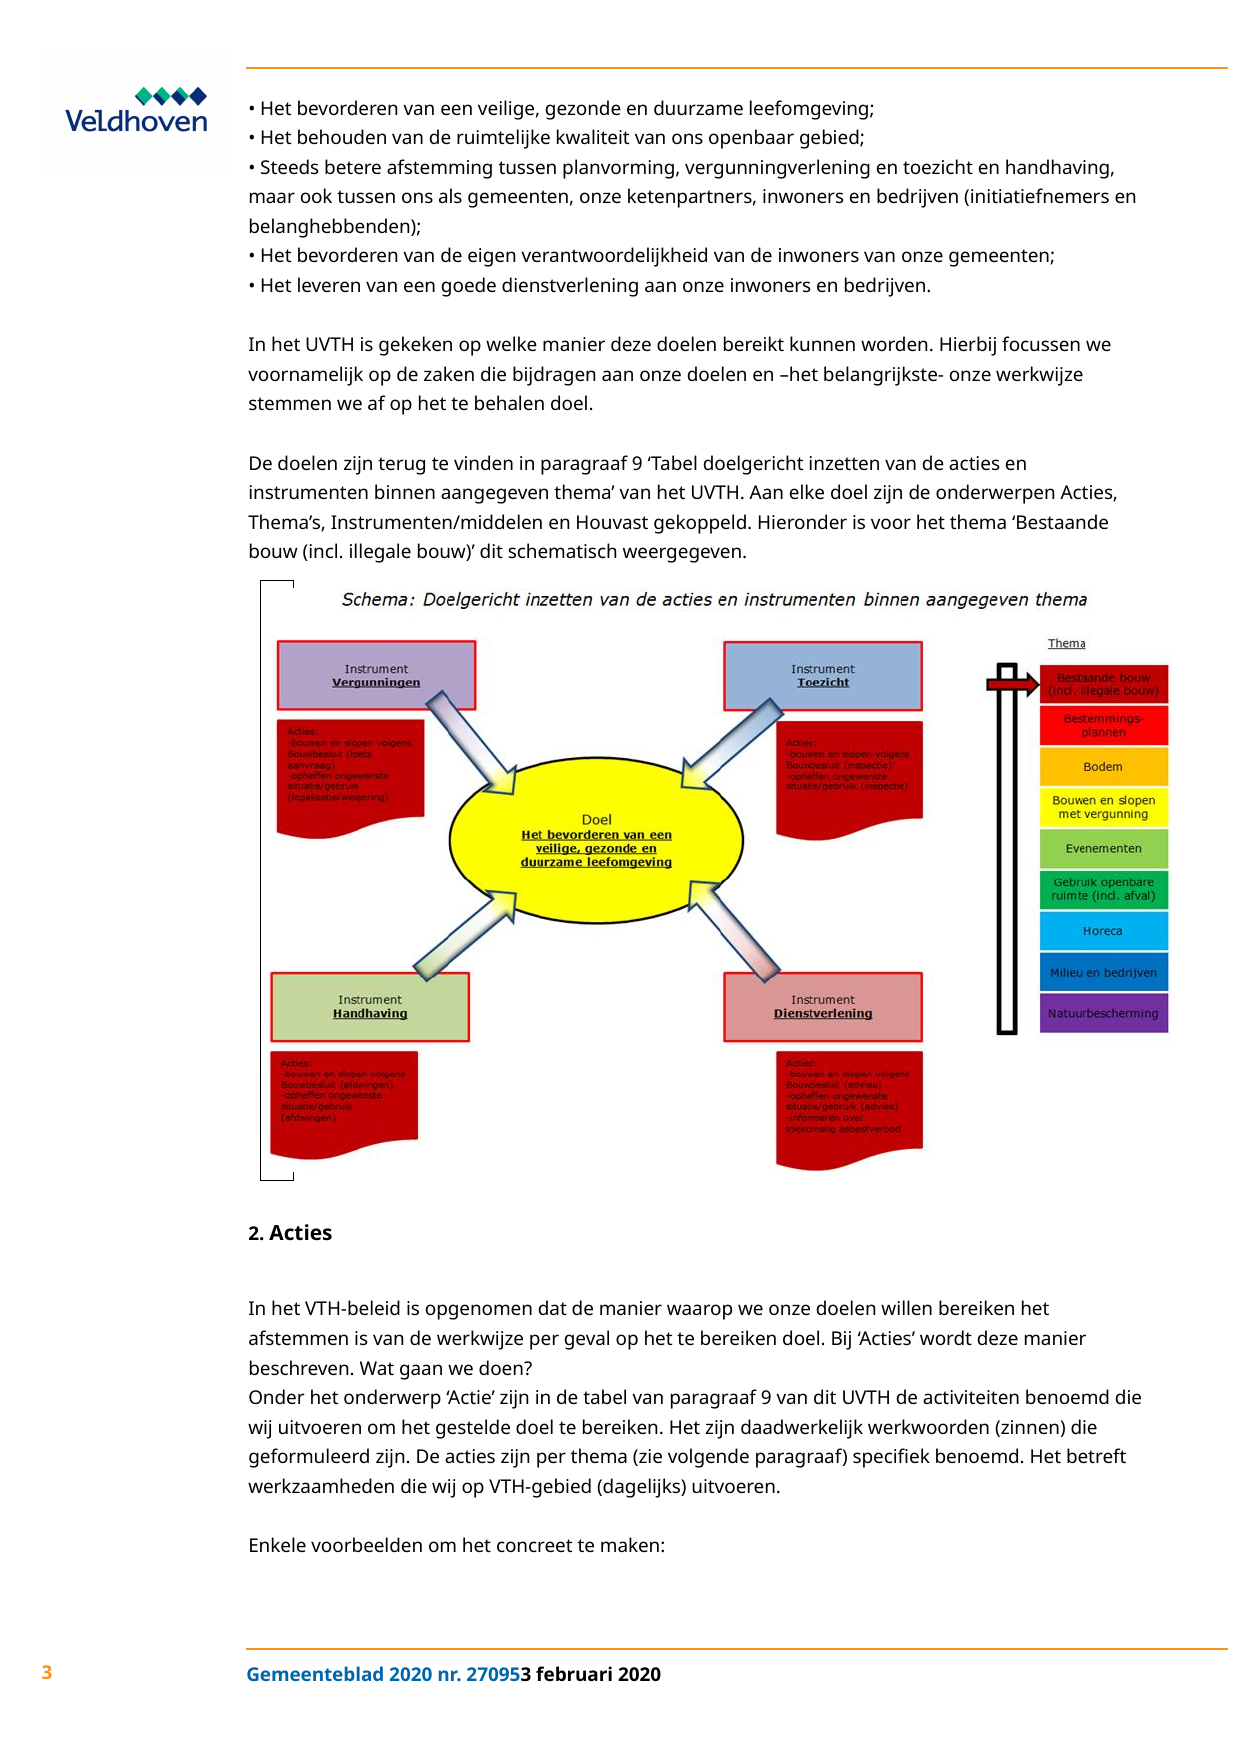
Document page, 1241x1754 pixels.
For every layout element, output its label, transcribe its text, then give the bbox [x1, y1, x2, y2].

text • Het bevorderen van een veilige, gezonde en duurzame leefomgeving; [248, 95, 1152, 121]
text • Het bevorderen van de eigen verantwoordelijkheid van de inwoners van onze gemeenten; [248, 243, 1152, 268]
text Enkele voorbeelden om het concreet te maken: [248, 1532, 1152, 1558]
text • Het leveren van een goede dienstverlening aan onze inwoners en bedrijven. [248, 272, 1152, 298]
text 2. Acties [248, 1218, 1152, 1246]
text In het VTH-beleid is opgenomen dat de manier waarop we onze doelen willen bereiken het afstemmen is van de werkwijze per geval op het te bereiken doel. Bij ‘Acties’ wordt deze manier beschreven. Wat gaan we doen? [248, 1296, 1152, 1380]
picture [41, 47, 231, 172]
text Onder het onderwerp ‘Actie’ zijn in de tabel van paragraaf 9 van dit UVTH de activiteiten benoemd die wij uitvoeren om het gestelde doel te bereiken. Het zijn daadwerkelijk werkwoorden (zinnen) die geformuleerd zijn. De acties zijn per thema (zie volgende paragraaf) specifiek benoemd. Het betreft werkzaamheden die wij op VTH-gebied (dagelijks) uitvoeren. [248, 1384, 1152, 1499]
text • Steeds betere afstemming tussen planvorming, vergunningverlening en toezicht en handhaving, maar ook tussen ons als gemeenten, onze ketenpartners, inwoners en bedrijven (initiatiefnemers en belanghebbenden); [248, 154, 1152, 239]
text In het UVTH is gekeken op welke manier deze doelen bereikt kunnen worden. Hierbij focussen we voornamelijk op de zaken die bijdragen aan onze doelen en –het belangrijkste- onze werkwijze stemmen we af op het te behalen doel. [248, 331, 1152, 416]
picture [268, 588, 1173, 1172]
text • Het behouden van de ruimtelijke kwaliteit van ons openbaar gebied; [248, 124, 1152, 150]
text De doelen zijn terug te vinden in paragraaf 9 ‘Tabel doelgericht inzetten van de acties en instrumenten binnen aangegeven thema’ van het UVTH. Aan elke doel zijn de onderwerpen Acties, Thema’s, Instrumenten/middelen en Houvast gekoppeld. Hieronder is voor het thema ‘Bestaande bouw (incl. illegale bouw)’ dit schematisch weergegeven. [248, 450, 1152, 564]
